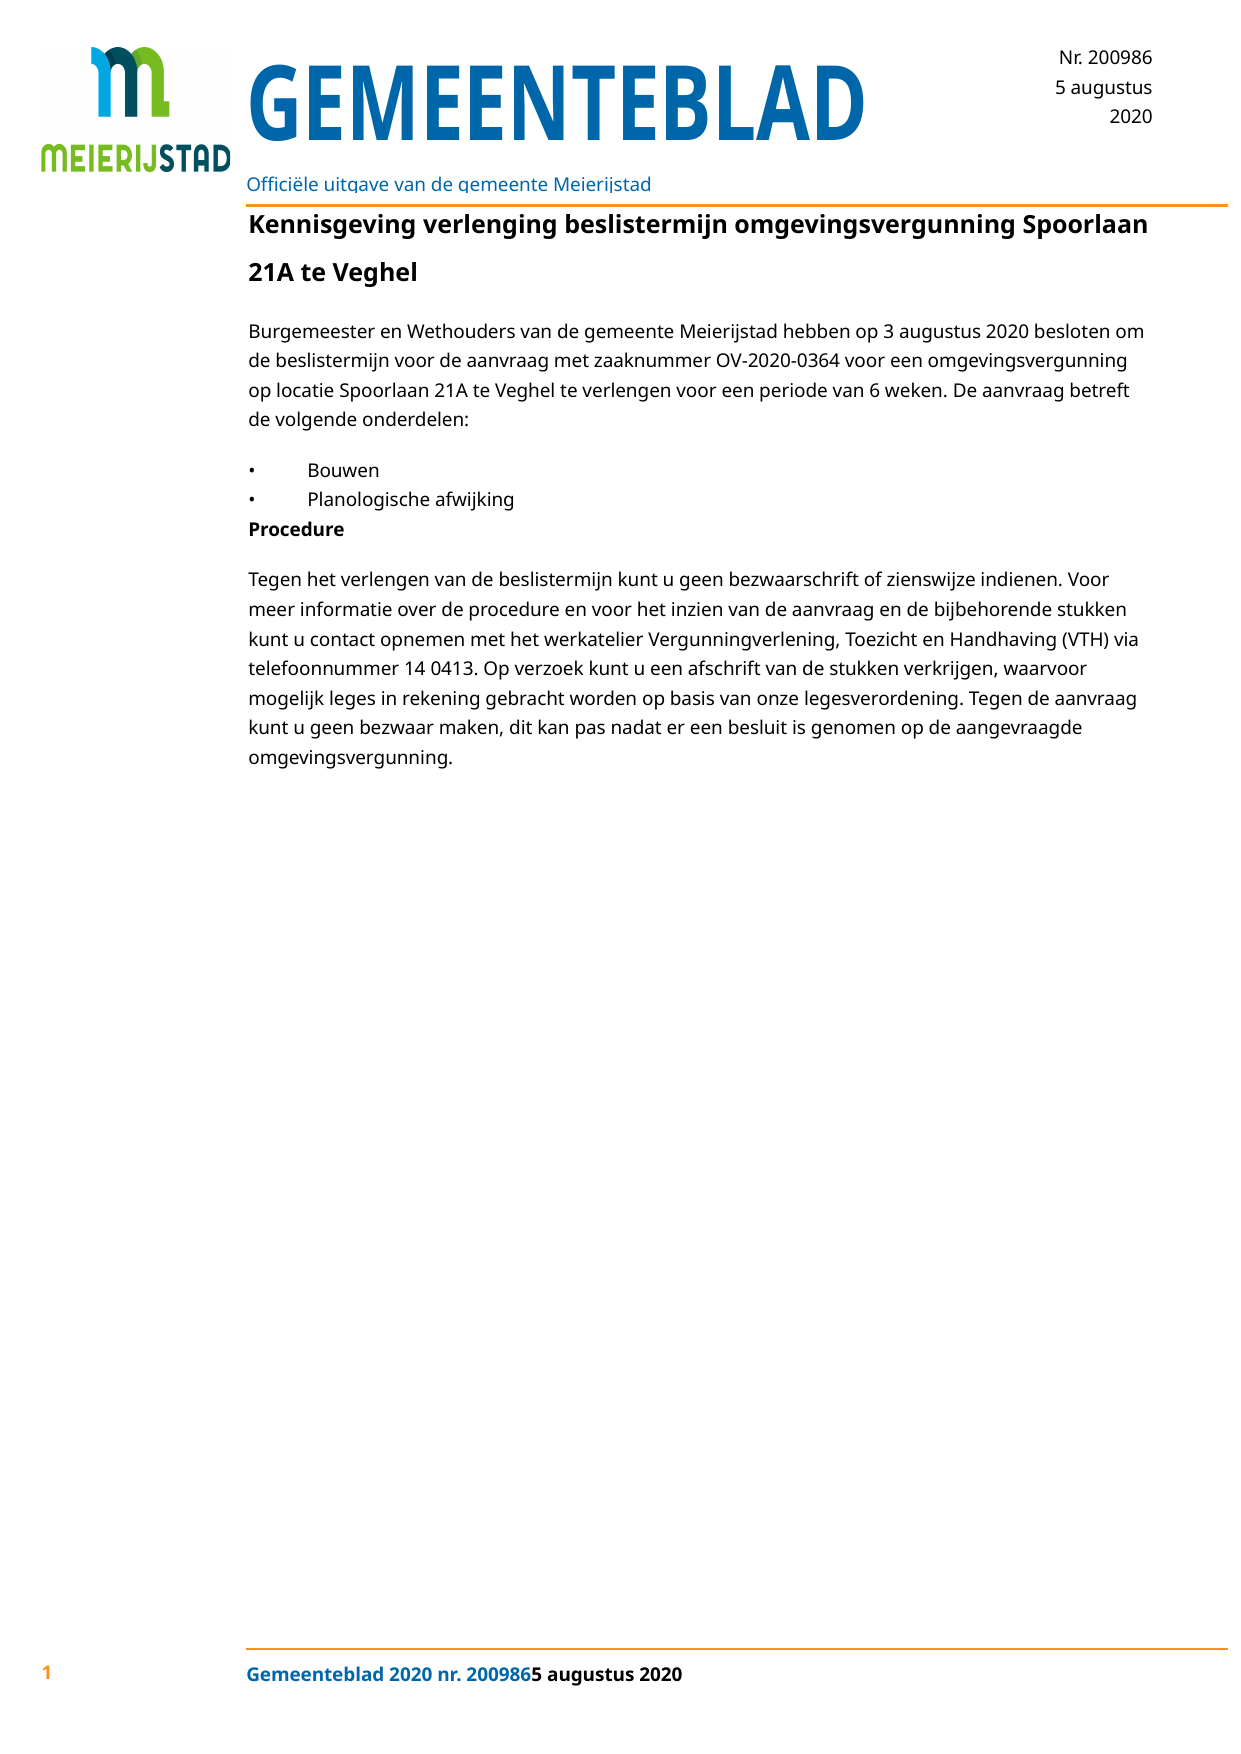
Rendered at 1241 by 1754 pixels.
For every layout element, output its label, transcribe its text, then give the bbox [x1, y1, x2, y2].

text Burgemeester en Wethouders van de gemeente Meierijstad hebben op 3 augustus 2020 besloten om de beslistermijn voor de aanvraag met zaaknummer OV-2020-0364 voor een omgevingsvergunning op locatie Spoorlaan 21A te Veghel te verlengen voor een periode van 6 weken. De aanvraag betreft de volgende onderdelen: [248, 318, 1152, 432]
list Bouwen [248, 457, 1152, 483]
text Tegen het verlengen van de beslistermijn kunt u geen bezwaarschrift of zienswijze indienen. Voor meer informatie over de procedure en voor het inzien van de aanvraag en de bijbehorende stukken kunt u contact opnemen met het werkatelier Vergunningverlening, Toezicht en Handhaving (VTH) via telefoonnummer 14 0413. Op verzoek kunt u een afschrift van de stukken verkrijgen, waarvoor mogelijk leges in rekening gebracht worden op basis van onze legesverordening. Tegen de aanvraag kunt u geen bezwaar maken, dit kan pas nadat er een besluit is genomen op de aangevraagde omgevingsvergunning. [248, 567, 1152, 770]
picture [41, 47, 231, 172]
list Planologische afwijking [248, 487, 1152, 512]
text Procedure [248, 516, 1152, 542]
text Kennisgeving verlenging beslistermijn omgevingsvergunning Spoorlaan 21A te Veghel [248, 207, 1152, 288]
